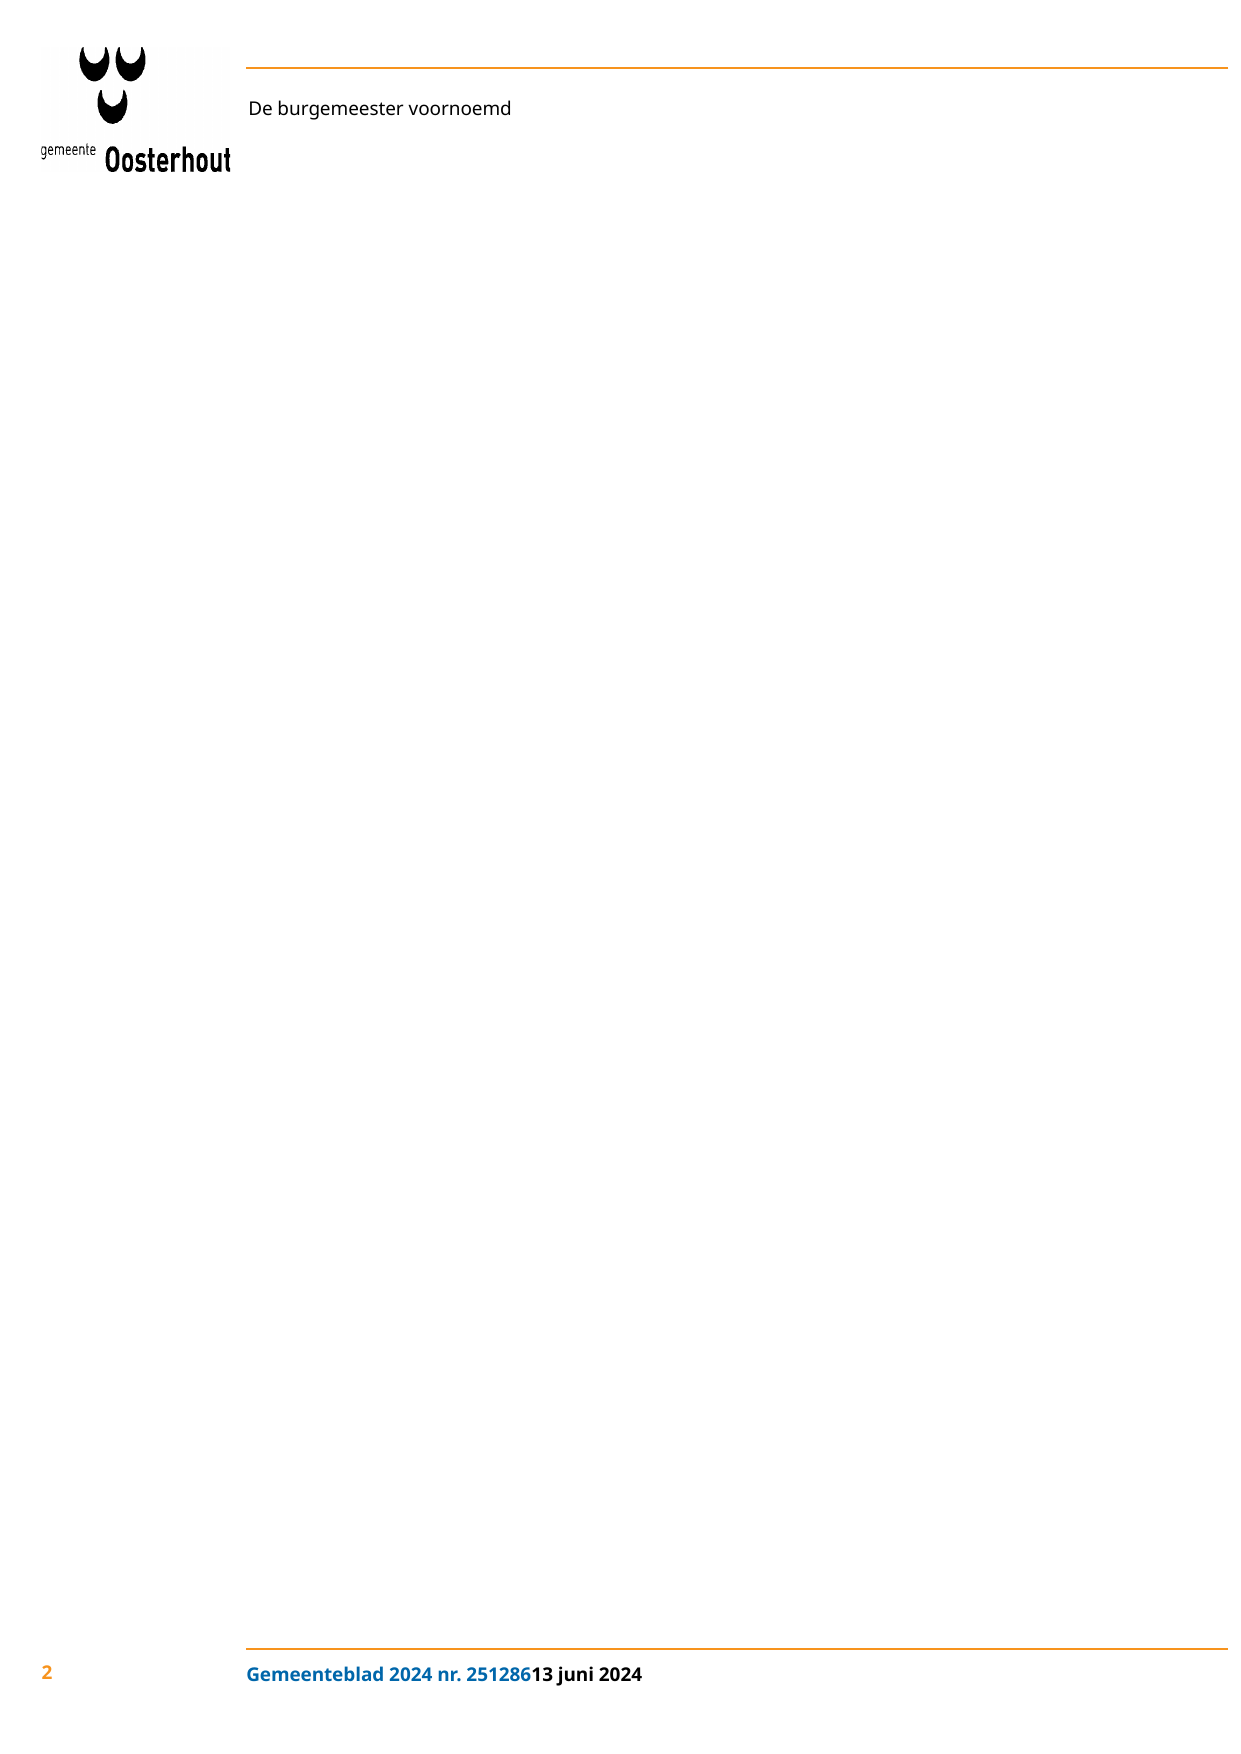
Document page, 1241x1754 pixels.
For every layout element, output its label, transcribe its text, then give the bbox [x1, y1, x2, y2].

text De burgemeester voornoemd [248, 95, 1152, 121]
picture [41, 47, 231, 172]
